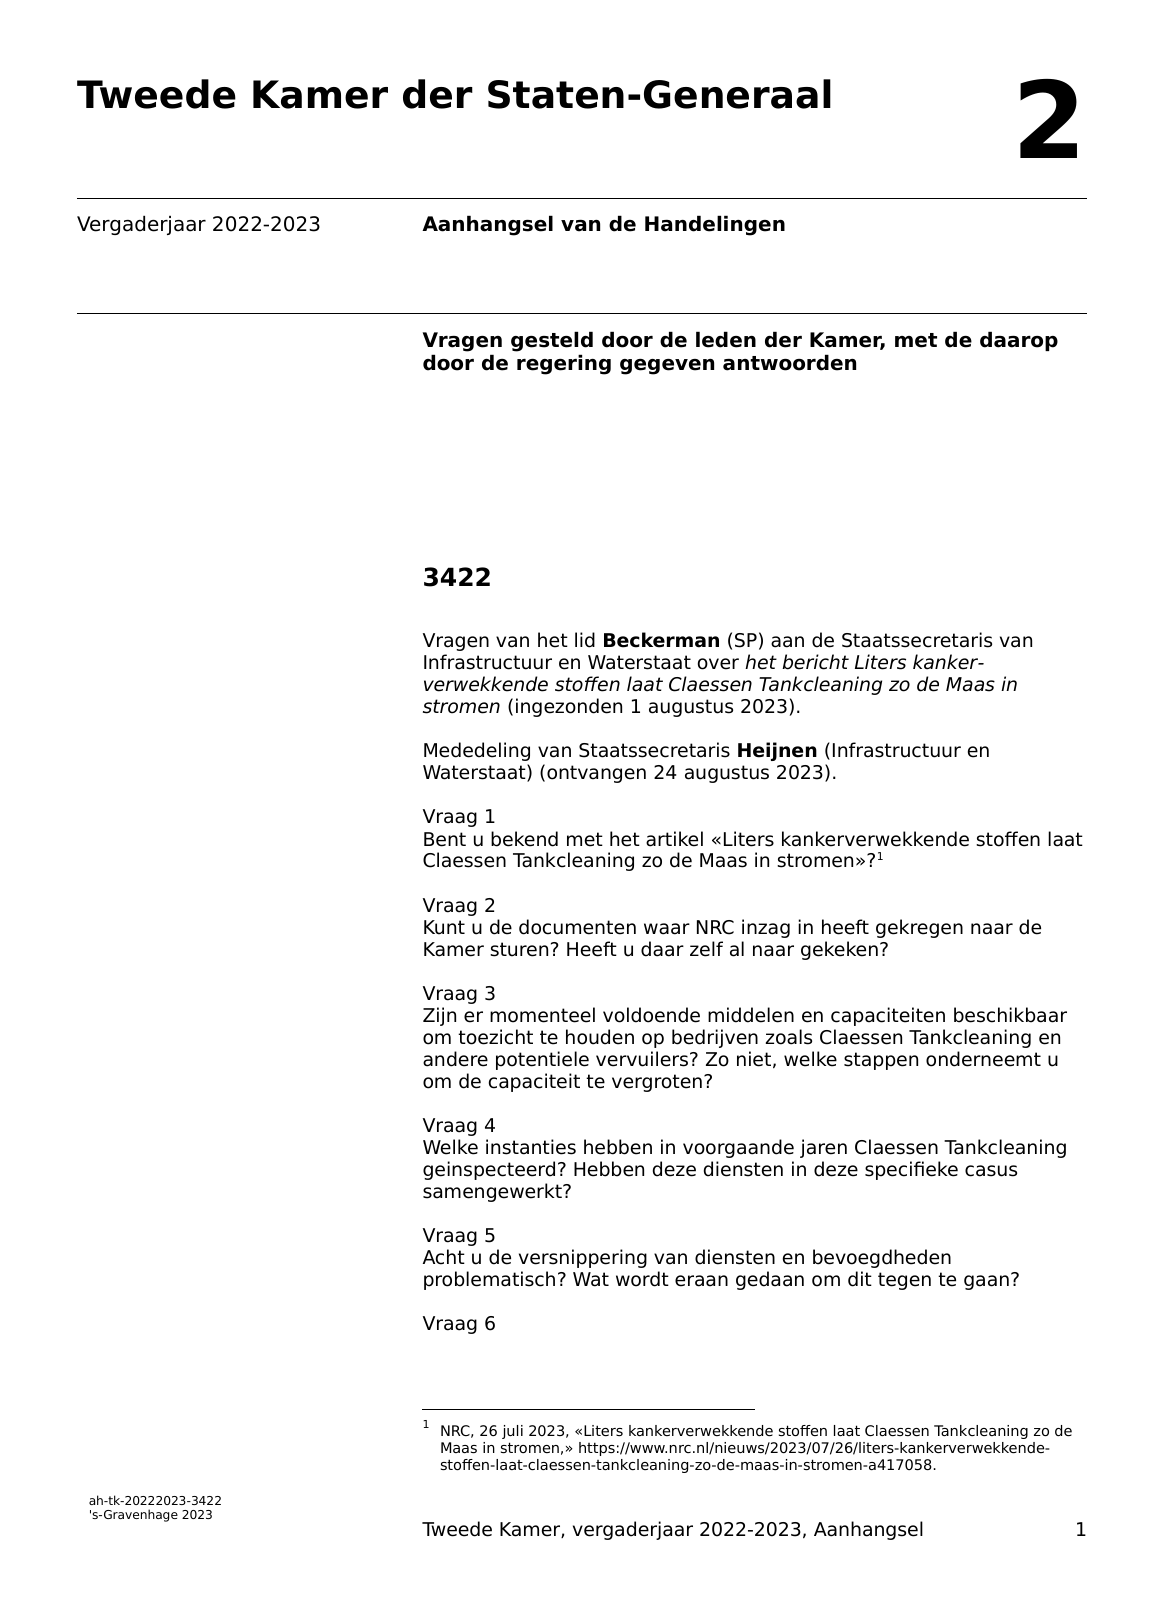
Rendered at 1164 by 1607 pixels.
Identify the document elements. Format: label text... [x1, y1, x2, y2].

text Vraag 6 [422, 1313, 1087, 1335]
text Vraag 4 [422, 1115, 1087, 1137]
text Welke instanties hebben in voorgaande jaren Claessen Tankcleaning geinspecteerd? Hebben deze diensten in deze specifieke casus samengewerkt? [422, 1137, 1087, 1203]
text Mededeling van Staatssecretaris Heijnen (Infrastructuur en Waterstaat) (ontvangen 24 augustus 2023). [422, 740, 1087, 784]
text Vraag 3 [422, 983, 1087, 1005]
text Acht u de versnippering van diensten en bevoegdheden problematisch? Wat wordt eraan gedaan om dit tegen te gaan? [422, 1247, 1087, 1291]
table_cell [77, 314, 422, 375]
table_header 2 [886, 59, 1087, 198]
table_cell Vergaderjaar 2022-2023 [77, 199, 422, 313]
text NRC, 26 juli 2023, «Liters kanker­verwekkende stoffen laat Claessen Tank­cleaning zo de Maas in stromen,» https://www.nrc.nl/nieuws/2023/07/26/liters-kankerverwekkende-stoffen-laat-claessen-tankcleaning-zo-de-maas-in-stromen-a417058. [422, 1418, 1087, 1474]
text 's-Gravenhage 2023 [88, 1508, 323, 1522]
text Zijn er momenteel voldoende middelen en capaciteiten beschikbaar om toezicht te houden op bedrijven zoals Claessen Tankcleaning en andere potentiele vervuilers? Zo niet, welke stappen onderneemt u om de capaciteit te vergroten? [422, 1005, 1087, 1093]
text 3422 [422, 563, 1087, 592]
text ah-tk-20222023-3422 [88, 1494, 323, 1508]
text Bent u bekend met het artikel «Liters kanker­verwekkende stoffen laat Claessen Tank­cleaning zo de Maas in stromen»? [422, 828, 1087, 872]
text Vraag 2 [422, 894, 1087, 917]
text Vragen van het lid Beckerman (SP) aan de Staatssecretaris van Infrastructuur en Waterstaat over het bericht Liters kanker­verwekkende stoffen laat Claessen Tank­cleaning zo de Maas in stromen (ingezonden 1 augustus 2023). [422, 630, 1087, 718]
table_header Tweede Kamer der Staten-Generaal [77, 59, 886, 198]
text Vraag 5 [422, 1225, 1087, 1247]
text Kunt u de documenten waar NRC inzag in heeft gekregen naar de Kamer sturen? Heeft u daar zelf al naar gekeken? [422, 917, 1087, 961]
text Vraag 1 [422, 806, 1087, 828]
table_cell Aanhangsel van de Handelingen [422, 199, 1087, 313]
table_cell Vragen gesteld door de leden der Kamer, met de daarop door de regering gegeven antwoorden [422, 314, 1087, 375]
